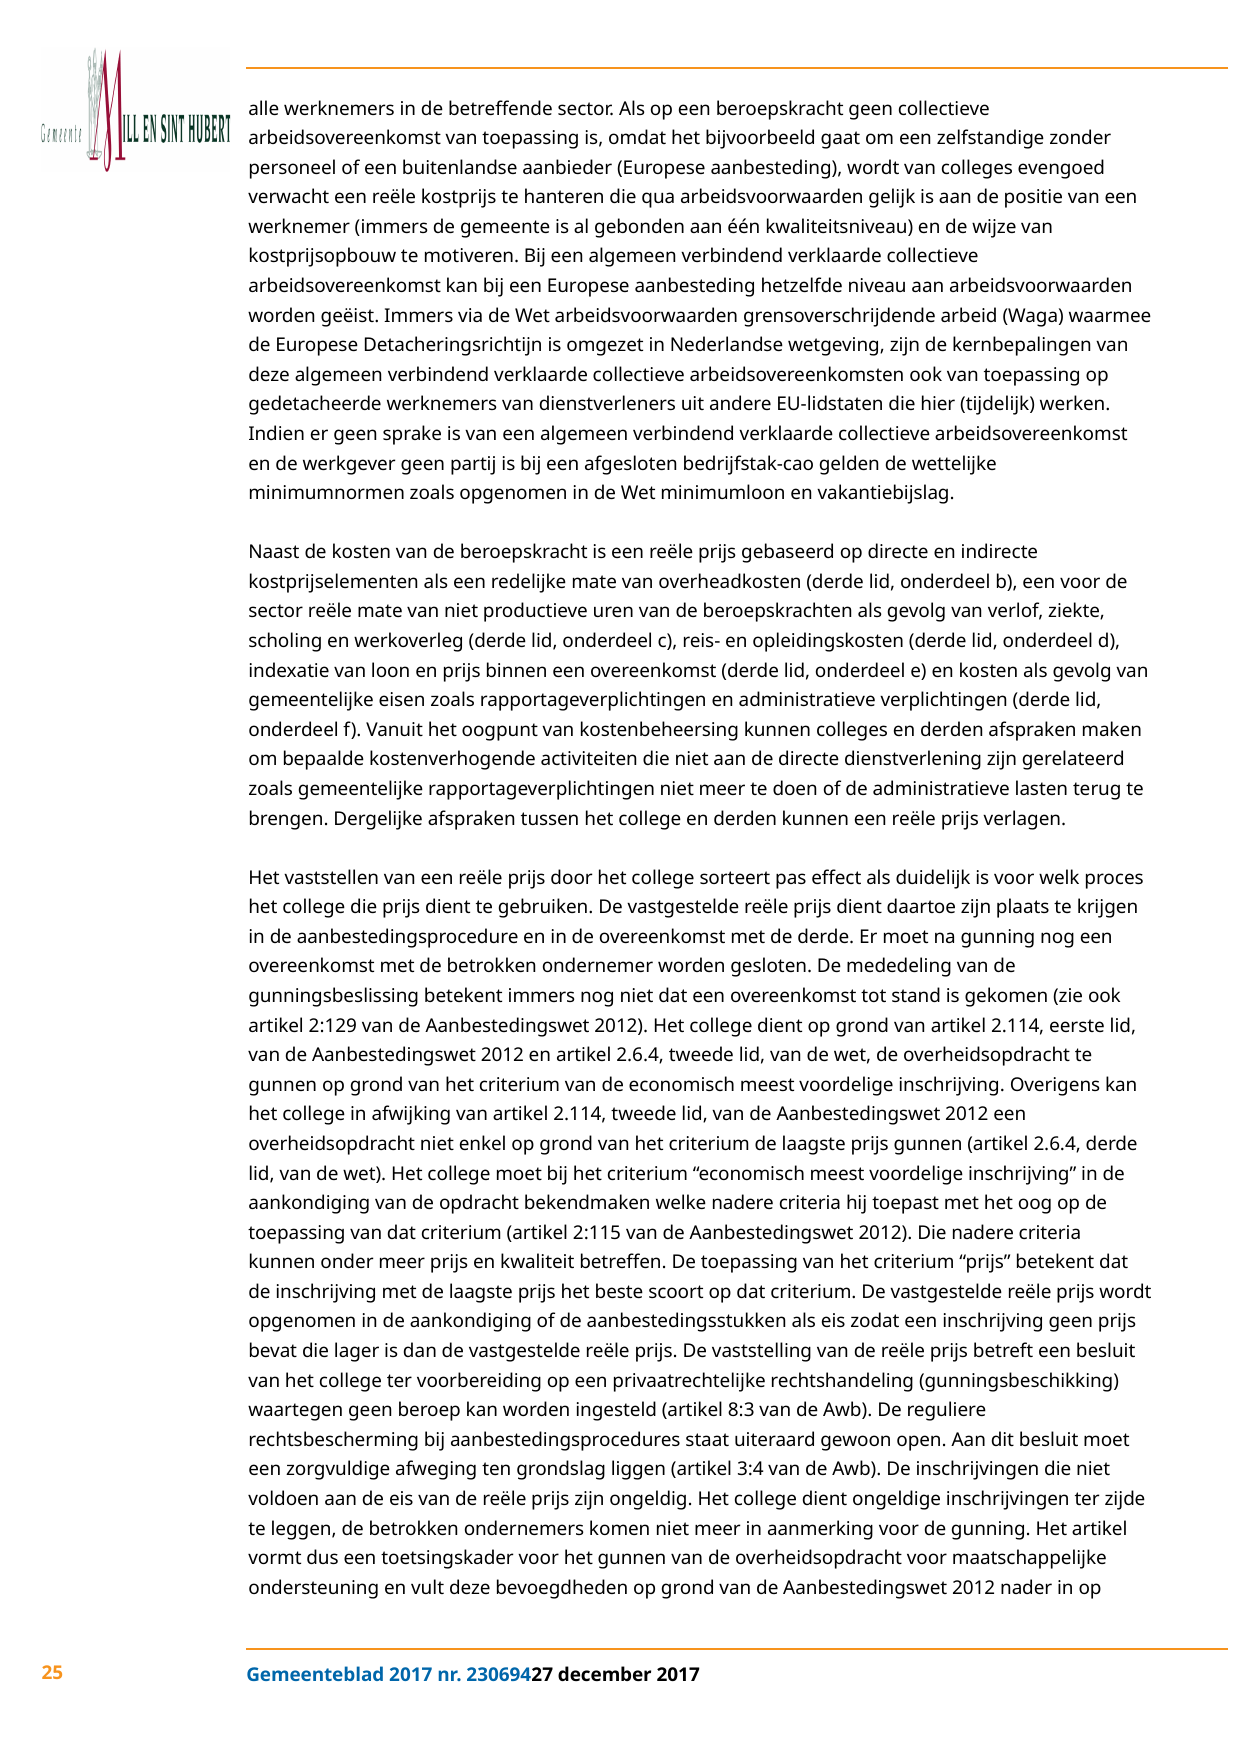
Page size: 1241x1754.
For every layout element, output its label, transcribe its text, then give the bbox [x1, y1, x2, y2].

text alle werknemers in de betreffende sector. Als op een beroepskracht geen collectieve arbeidsovereenkomst van toepassing is, omdat het bijvoorbeeld gaat om een zelfstandige zonder personeel of een buitenlandse aanbieder (Europese aanbesteding), wordt van colleges evengoed verwacht een reële kostprijs te hanteren die qua arbeidsvoorwaarden gelijk is aan de positie van een werknemer (immers de gemeente is al gebonden aan één kwaliteitsniveau) en de wijze van kostprijsopbouw te motiveren. Bij een algemeen verbindend verklaarde collectieve arbeidsovereenkomst kan bij een Europese aanbesteding hetzelfde niveau aan arbeidsvoorwaarden worden geëist. Immers via de Wet arbeidsvoorwaarden grensoverschrijdende arbeid (Waga) waarmee de Europese Detacheringsrichtijn is omgezet in Nederlandse wetgeving, zijn de kernbepalingen van deze algemeen verbindend verklaarde collectieve arbeidsovereenkomsten ook van toepassing op gedetacheerde werknemers van dienstverleners uit andere EU-lidstaten die hier (tijdelijk) werken. Indien er geen sprake is van een algemeen verbindend verklaarde collectieve arbeidsovereenkomst en de werkgever geen partij is bij een afgesloten bedrijfstak-cao gelden de wettelijke minimumnormen zoals opgenomen in de Wet minimumloon en vakantiebijslag. [248, 95, 1152, 505]
picture [41, 47, 231, 172]
text Het vaststellen van een reële prijs door het college sorteert pas effect als duidelijk is voor welk proces het college die prijs dient te gebruiken. De vastgestelde reële prijs dient daartoe zijn plaats te krijgen in de aanbestedingsprocedure en in de overeenkomst met de derde. Er moet na gunning nog een overeenkomst met de betrokken ondernemer worden gesloten. De mededeling van de gunningsbeslissing betekent immers nog niet dat een overeenkomst tot stand is gekomen (zie ook artikel 2:129 van de Aanbestedingswet 2012). Het college dient op grond van artikel 2.114, eerste lid, van de Aanbestedingswet 2012 en artikel 2.6.4, tweede lid, van de wet, de overheidsopdracht te gunnen op grond van het criterium van de economisch meest voordelige inschrijving. Overigens kan het college in afwijking van artikel 2.114, tweede lid, van de Aanbestedingswet 2012 een overheidsopdracht niet enkel op grond van het criterium de laagste prijs gunnen (artikel 2.6.4, derde lid, van de wet). Het college moet bij het criterium “economisch meest voordelige inschrijving” in de aankondiging van de opdracht bekendmaken welke nadere criteria hij toepast met het oog op de toepassing van dat criterium (artikel 2:115 van de Aanbestedingswet 2012). Die nadere criteria kunnen onder meer prijs en kwaliteit betreffen. De toepassing van het criterium “prijs” betekent dat de inschrijving met de laagste prijs het beste scoort op dat criterium. De vastgestelde reële prijs wordt opgenomen in de aankondiging of de aanbestedingsstukken als eis zodat een inschrijving geen prijs bevat die lager is dan de vastgestelde reële prijs. De vaststelling van de reële prijs betreft een besluit van het college ter voorbereiding op een privaatrechtelijke rechtshandeling (gunningsbeschikking) waartegen geen beroep kan worden ingesteld (artikel 8:3 van de Awb). De reguliere rechtsbescherming bij aanbestedingsprocedures staat uiteraard gewoon open. Aan dit besluit moet een zorgvuldige afweging ten grondslag liggen (artikel 3:4 van de Awb). De inschrijvingen die niet voldoen aan de eis van de reële prijs zijn ongeldig. Het college dient ongeldige inschrijvingen ter zijde te leggen, de betrokken ondernemers komen niet meer in aanmerking voor de gunning. Het artikel vormt dus een toetsingskader voor het gunnen van de overheidsopdracht voor maatschappelijke ondersteuning en vult deze bevoegdheden op grond van de Aanbestedingswet 2012 nader in op [248, 864, 1152, 1600]
text Naast de kosten van de beroepskracht is een reële prijs gebaseerd op directe en indirecte kostprijselementen als een redelijke mate van overheadkosten (derde lid, onderdeel b), een voor de sector reële mate van niet productieve uren van de beroepskrachten als gevolg van verlof, ziekte, scholing en werkoverleg (derde lid, onderdeel c), reis- en opleidingskosten (derde lid, onderdeel d), indexatie van loon en prijs binnen een overeenkomst (derde lid, onderdeel e) en kosten als gevolg van gemeentelijke eisen zoals rapportageverplichtingen en administratieve verplichtingen (derde lid, onderdeel f). Vanuit het oogpunt van kostenbeheersing kunnen colleges en derden afspraken maken om bepaalde kostenverhogende activiteiten die niet aan de directe dienstverlening zijn gerelateerd zoals gemeentelijke rapportageverplichtingen niet meer te doen of de administratieve lasten terug te brengen. Dergelijke afspraken tussen het college en derden kunnen een reële prijs verlagen. [248, 538, 1152, 831]
